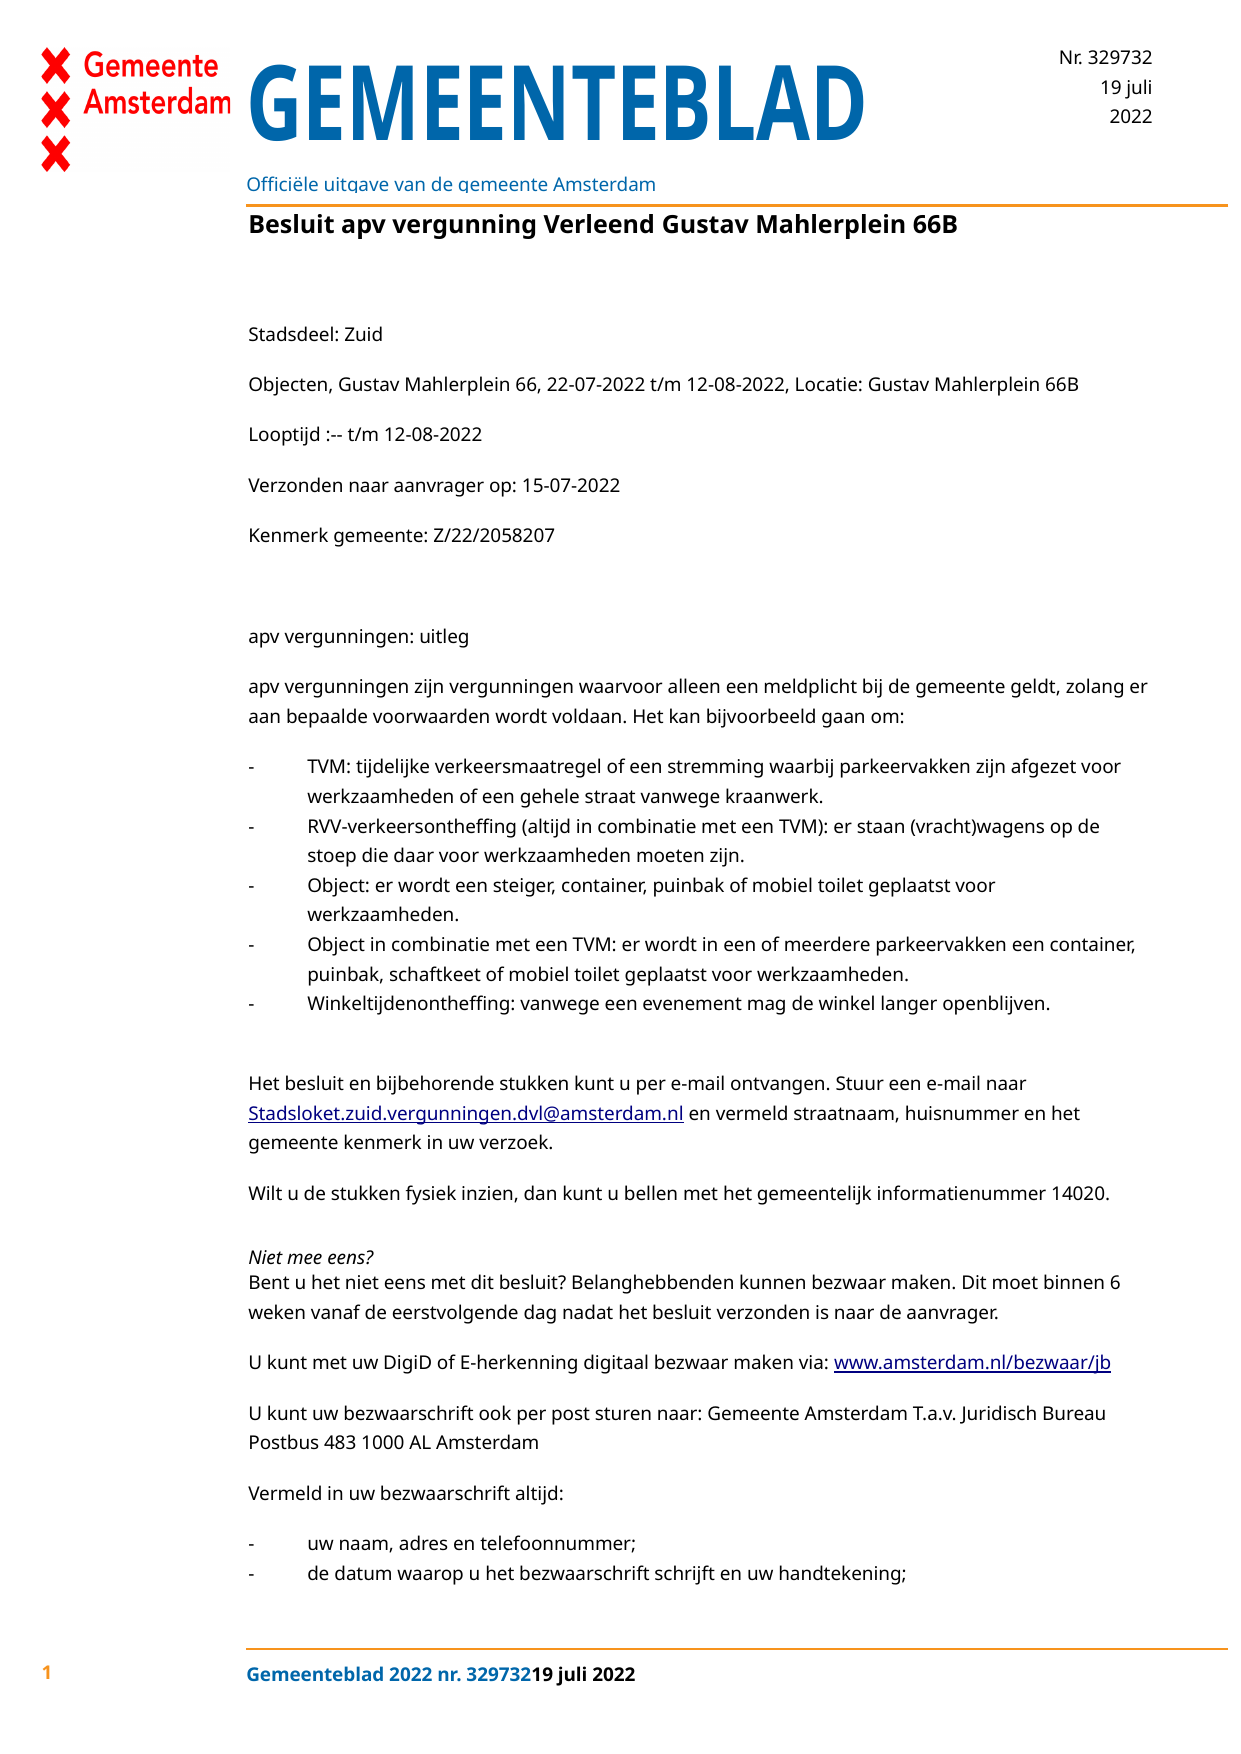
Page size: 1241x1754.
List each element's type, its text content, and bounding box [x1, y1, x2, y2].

text Het besluit en bijbehorende stukken kunt u per e-mail ontvangen. Stuur een e-mail naar Stadsloket.zuid.vergunningen.dvl@amsterdam.nl en vermeld straatnaam, huisnummer en het gemeente kenmerk in uw verzoek. [248, 1070, 1152, 1155]
text Objecten, Gustav Mahlerplein 66, 22-07-2022 t/m 12-08-2022, Locatie: Gustav Mahlerplein 66B [248, 371, 1152, 397]
list Object: er wordt een steiger, container, puinbak of mobiel toilet geplaatst voor werkzaamheden. [248, 872, 1152, 927]
text Niet mee eens? [248, 1244, 1152, 1269]
text Looptijd :-- t/m 12-08-2022 [248, 422, 1152, 447]
list TVM: tijdelijke verkeersmaatregel of een stremming waarbij parkeervakken zijn afgezet voor werkzaamheden of een gehele straat vanwege kraanwerk. [248, 754, 1152, 809]
text apv vergunningen: uitleg [248, 623, 1152, 649]
picture [41, 47, 231, 172]
list uw naam, adres en telefoonnummer; [248, 1530, 1152, 1556]
text Verzonden naar aanvrager op: 15-07-2022 [248, 472, 1152, 498]
list RVV-verkeersontheffing (altijd in combinatie met een TVM): er staan (vracht)wagens op de stoep die daar voor werkzaamheden moeten zijn. [248, 813, 1152, 868]
list Object in combinatie met een TVM: er wordt in een of meerdere parkeervakken een container, puinbak, schaftkeet of mobiel toilet geplaatst voor werkzaamheden. [248, 931, 1152, 986]
list Winkeltijdenontheffing: vanwege een evenement mag de winkel langer openblijven. [248, 990, 1152, 1016]
text Kenmerk gemeente: Z/22/2058207 [248, 522, 1152, 548]
text Wilt u de stukken fysiek inzien, dan kunt u bellen met het gemeentelijk informatienummer 14020. [248, 1180, 1152, 1206]
text U kunt uw bezwaarschrift ook per post sturen naar: Gemeente Amsterdam T.a.v. Juridisch Bureau Postbus 483 1000 AL Amsterdam [248, 1400, 1152, 1455]
text Bent u het niet eens met dit besluit? Belanghebbenden kunnen bezwaar maken. Dit moet binnen 6 weken vanaf de eerstvolgende dag nadat het besluit verzonden is naar de aanvrager. [248, 1269, 1152, 1325]
list de datum waarop u het bezwaarschrift schrijft en uw handtekening; [248, 1560, 1152, 1586]
text Vermeld in uw bezwaarschrift altijd: [248, 1480, 1152, 1506]
text apv vergunningen zijn vergunningen waarvoor alleen een meldplicht bij de gemeente geldt, zolang er aan bepaalde voorwaarden wordt voldaan. Het kan bijvoorbeeld gaan om: [248, 674, 1152, 729]
text U kunt met uw DigiD of E-herkenning digitaal bezwaar maken via: www.amsterdam.nl/bezwaar/jb [248, 1349, 1152, 1375]
text Stadsdeel: Zuid [248, 321, 1152, 346]
text Besluit apv vergunning Verleend Gustav Mahlerplein 66B [248, 207, 1152, 241]
